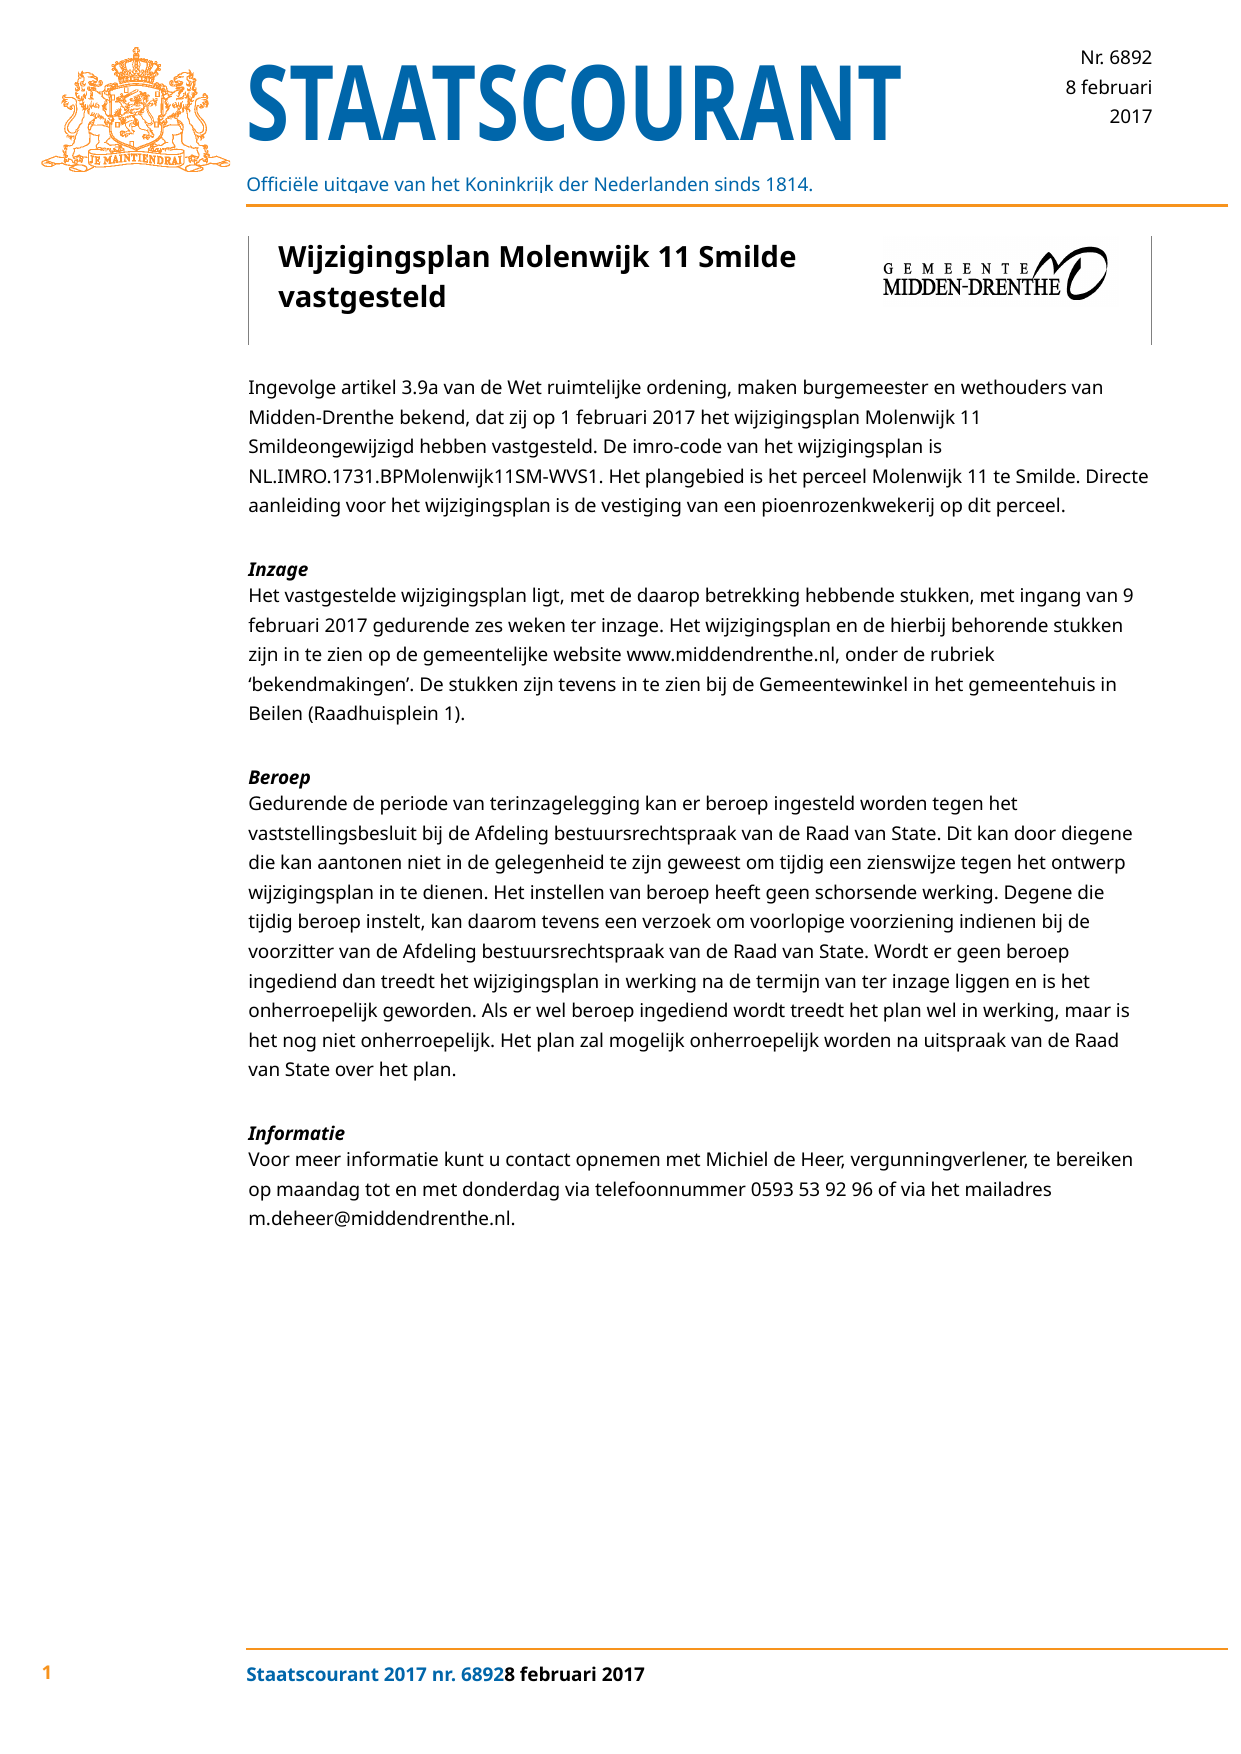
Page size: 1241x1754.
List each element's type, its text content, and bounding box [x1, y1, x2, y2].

table_header Wijzigingsplan Molenwijk 11 Smilde vastgesteld [249, 236, 850, 345]
text Inzage [248, 557, 1152, 582]
text Voor meer informatie kunt u contact opnemen met Michiel de Heer, vergunningverlener, te bereiken op maandag tot en met donderdag via telefoonnummer 0593 53 92 96 of via het mailadres m.deheer@middendrenthe.nl. [248, 1146, 1152, 1231]
text Het vastgestelde wijzigingsplan ligt, met de daarop betrekking hebbende stukken, met ingang van 9 februari 2017 gedurende zes weken ter inzage. Het wijzigingsplan en de hierbij behorende stukken zijn in te zien op de gemeentelijke website www.middendrenthe.nl, onder de rubriek ‘bekendmakingen’. De stukken zijn tevens in te zien bij de Gemeentewinkel in het gemeentehuis in Beilen (Raadhuisplein 1). [248, 582, 1152, 726]
table_header [850, 236, 1151, 345]
picture [41, 47, 231, 172]
text Gedurende de periode van terinzagelegging kan er beroep ingesteld worden tegen het vaststellingsbesluit bij de Afdeling bestuursrechtspraak van de Raad van State. Dit kan door diegene die kan aantonen niet in de gelegenheid te zijn geweest om tijdig een zienswijze tegen het ontwerp wijzigingsplan in te dienen. Het instellen van beroep heeft geen schorsende werking. Degene die tijdig beroep instelt, kan daarom tevens een verzoek om voorlopige voorziening indienen bij de voorzitter van de Afdeling bestuursrechtspraak van de Raad van State. Wordt er geen beroep ingediend dan treedt het wijzigingsplan in werking na de termijn van ter inzage liggen en is het onherroepelijk geworden. Als er wel beroep ingediend wordt treedt het plan wel in werking, maar is het nog niet onherroepelijk. Het plan zal mogelijk onherroepelijk worden na uitspraak van de Raad van State over het plan. [248, 790, 1152, 1082]
picture [882, 236, 1119, 307]
text Ingevolge artikel 3.9a van de Wet ruimtelijke ordening, maken burgemeester en wethouders van Midden-Drenthe bekend, dat zij op 1 februari 2017 het wijzigingsplan Molenwijk 11 Smildeongewijzigd hebben vastgesteld. De imro-code van het wijzigingsplan is NL.IMRO.1731.BPMolenwijk11SM-WVS1. Het plangebied is het perceel Molenwijk 11 te Smilde. Directe aanleiding voor het wijzigingsplan is de vestiging van een pioenrozenkwekerij op dit perceel. [248, 374, 1152, 518]
text Beroep [248, 764, 1152, 790]
text Informatie [248, 1121, 1152, 1146]
